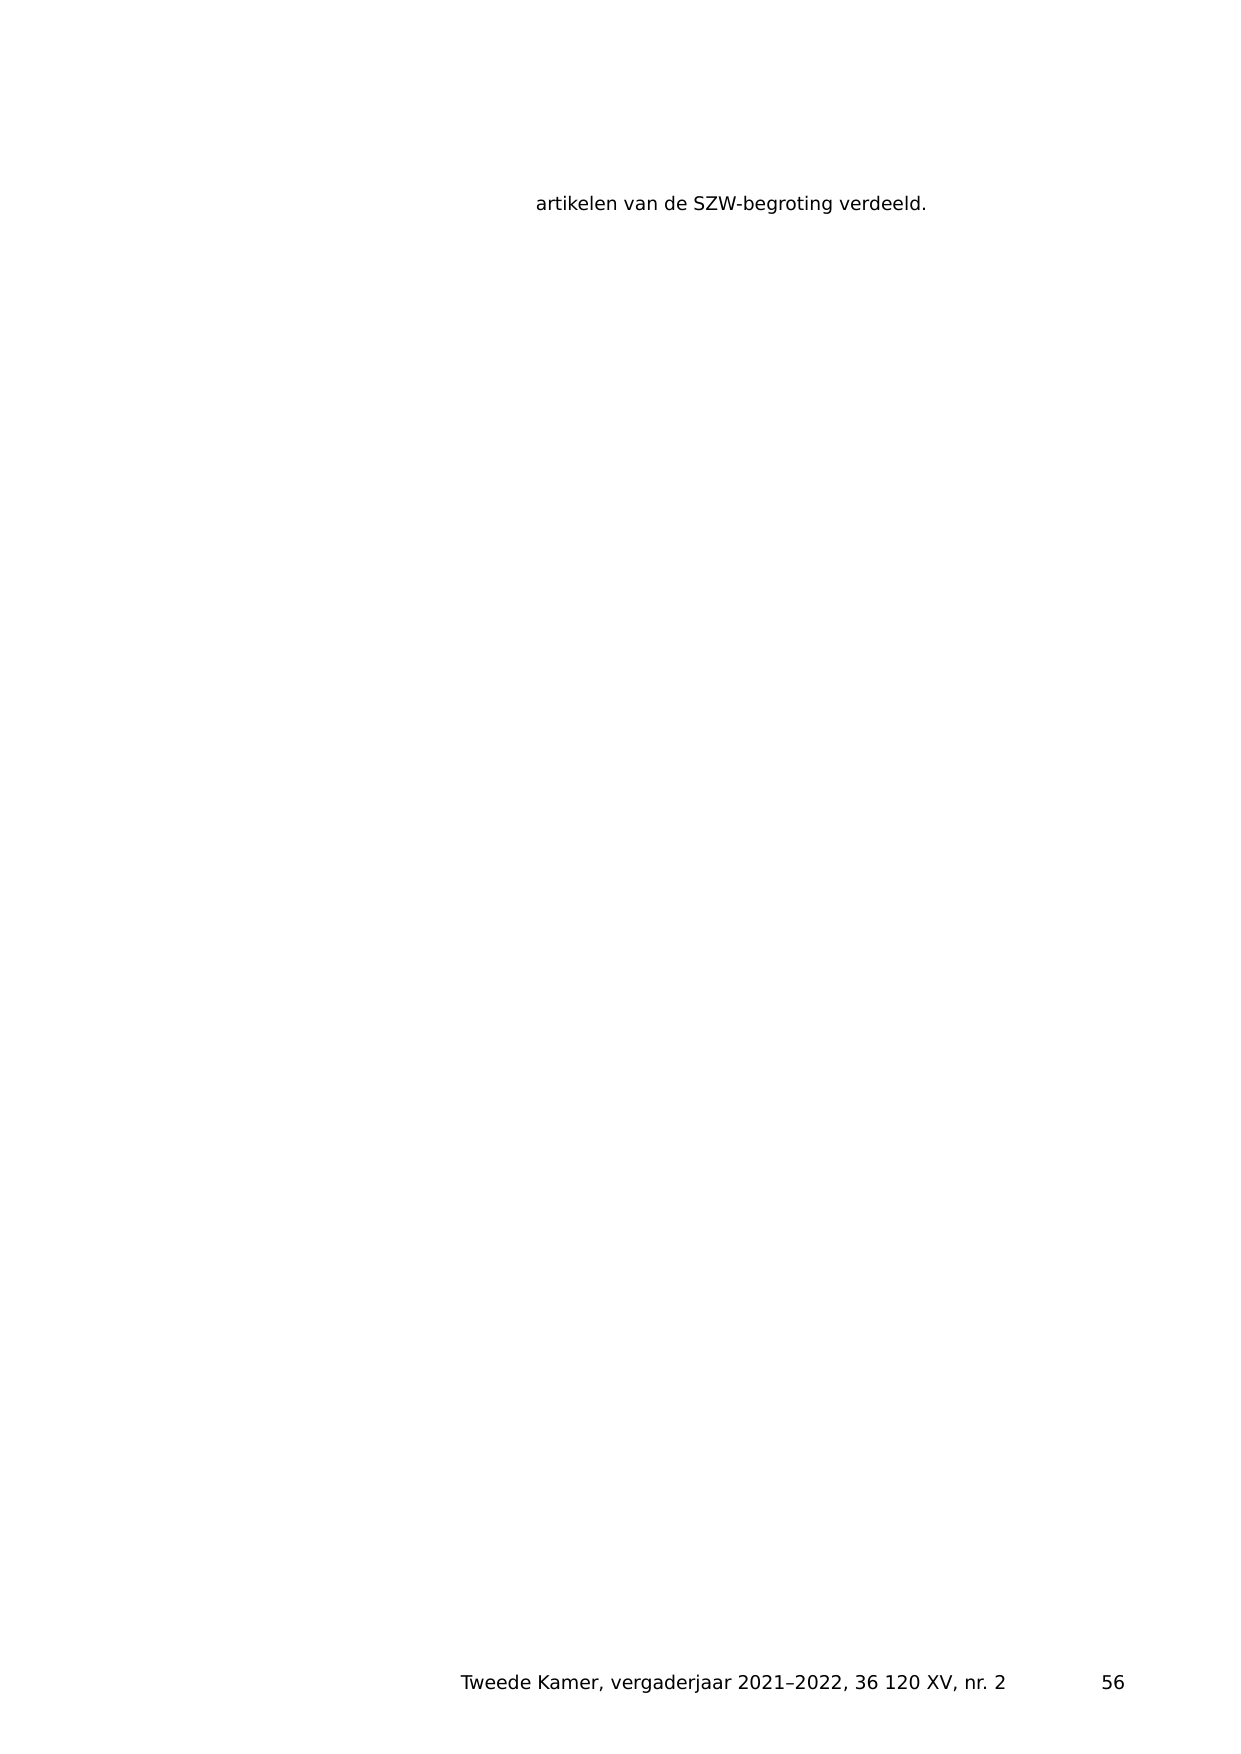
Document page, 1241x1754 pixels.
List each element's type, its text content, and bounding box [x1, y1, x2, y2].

list artikelen van de SZW-begroting verdeeld. [498, 191, 1125, 216]
